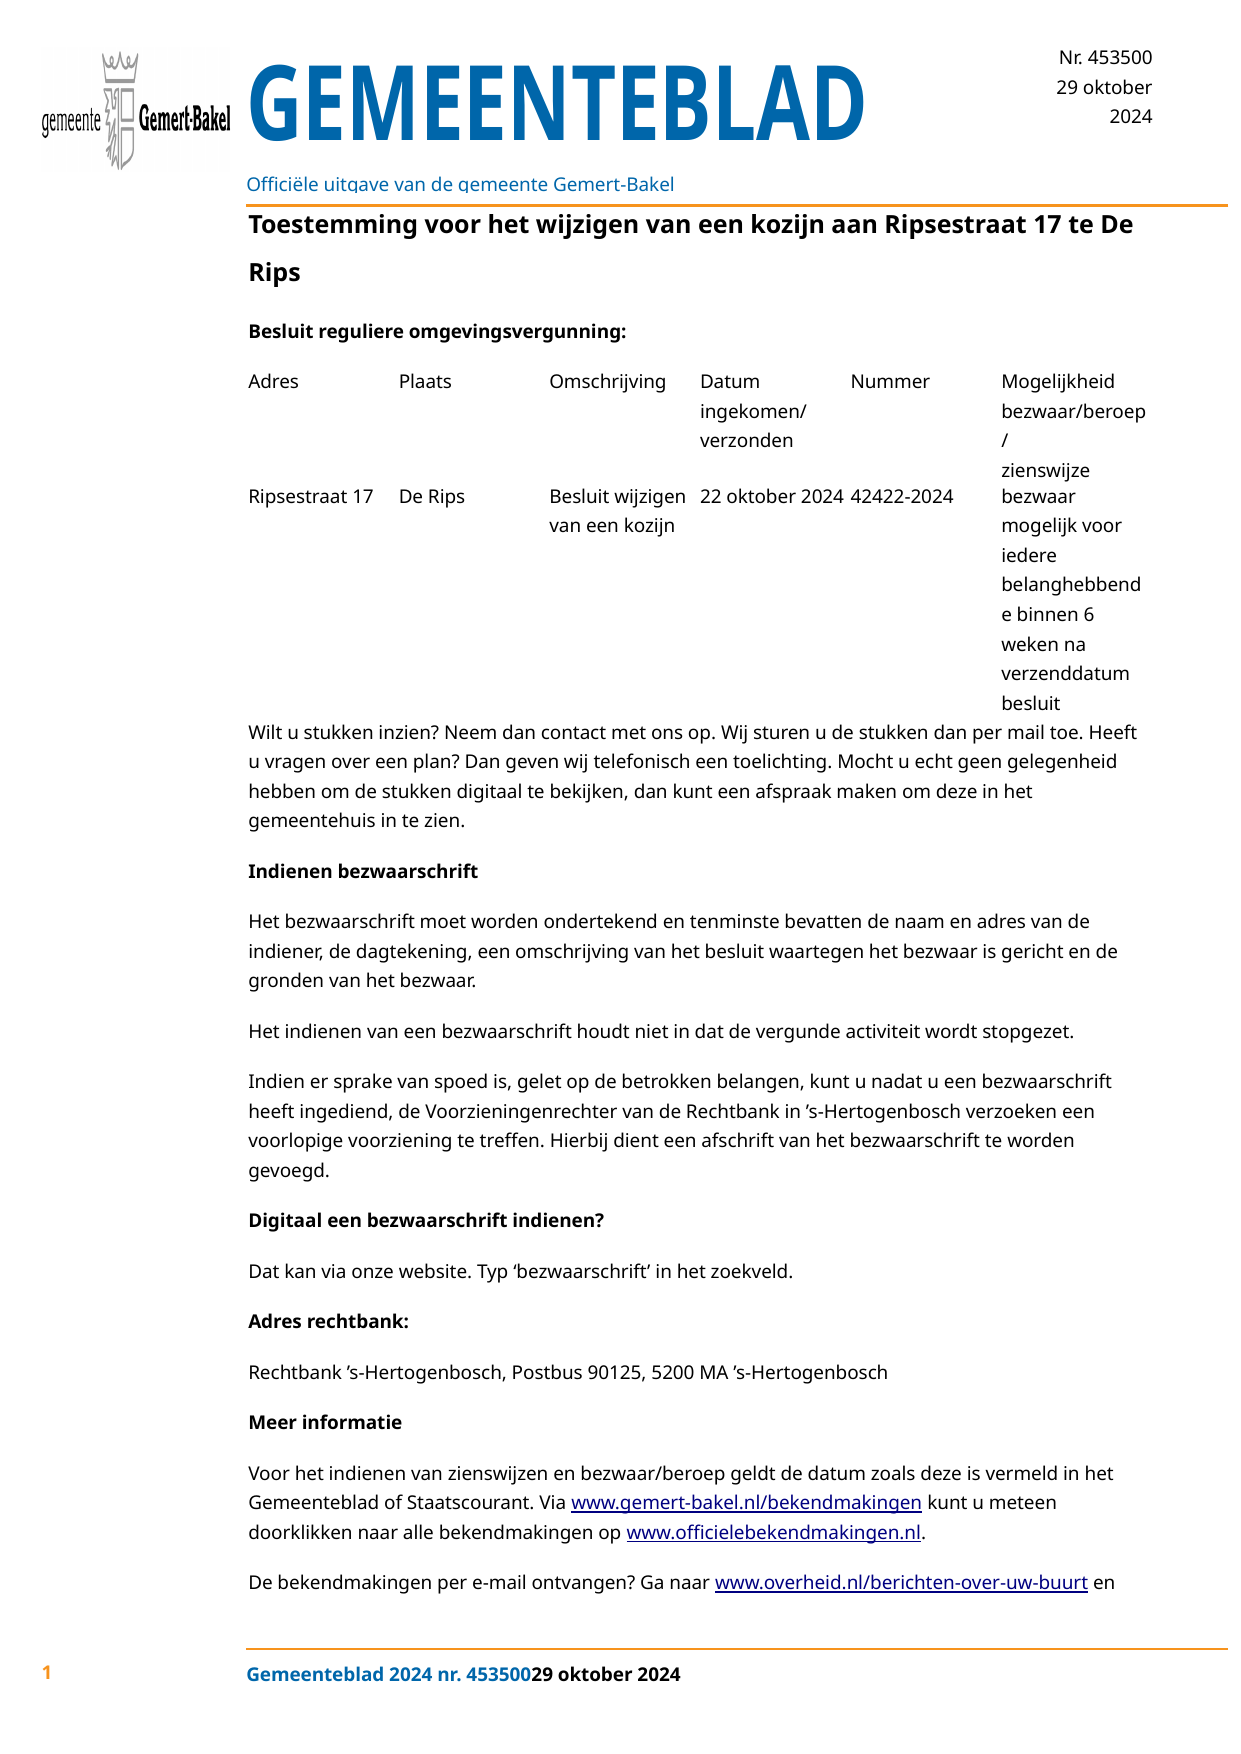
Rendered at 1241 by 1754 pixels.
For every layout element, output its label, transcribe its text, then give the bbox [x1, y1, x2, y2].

text Rechtbank ’s-Hertogenbosch, Postbus 90125, 5200 MA ’s-Hertogenbosch [248, 1359, 1152, 1385]
table_cell bezwaar mogelijk voor iedere belanghebbende binnen 6 weken na verzenddatum besluit [1001, 483, 1152, 716]
text Voor het indienen van zienswijzen en bezwaar/beroep geldt de datum zoals deze is vermeld in het Gemeenteblad of Staatscourant. Via www.gemert-bakel.nl/bekendmakingen kunt u meteen doorklikken naar alle bekendmakingen op www.officielebekendmakingen.nl. [248, 1460, 1152, 1545]
text Besluit reguliere omgevingsvergunning: [248, 318, 1152, 344]
table_cell 22 oktober 2024 [700, 483, 850, 716]
table_header Plaats [399, 369, 549, 483]
text Indienen bezwaarschrift [248, 858, 1152, 884]
text Dat kan via onze website. Typ ‘bezwaarschrift’ in het zoekveld. [248, 1258, 1152, 1284]
table_header Omschrijving [549, 369, 700, 483]
table_cell De Rips [399, 483, 549, 716]
text Meer informatie [248, 1409, 1152, 1435]
text Indien er sprake van spoed is, gelet op de betrokken belangen, kunt u nadat u een bezwaarschrift heeft ingediend, de Voorzieningenrechter van de Rechtbank in ’s-Hertogenbosch verzoeken een voorlopige voorziening te treffen. Hierbij dient een afschrift van het bezwaarschrift te worden gevoegd. [248, 1068, 1152, 1183]
text Wilt u stukken inzien? Neem dan contact met ons op. Wij sturen u de stukken dan per mail toe. Heeft u vragen over een plan? Dan geven wij telefonisch een toelichting. Mocht u echt geen gelegenheid hebben om de stukken digitaal te bekijken, dan kunt een afspraak maken om deze in het gemeentehuis in te zien. [248, 719, 1152, 833]
table_header Nummer [850, 369, 1001, 483]
text Adres rechtbank: [248, 1308, 1152, 1334]
text Toestemming voor het wijzigen van een kozijn aan Ripsestraat 17 te De Rips [248, 207, 1152, 288]
text Digitaal een bezwaarschrift indienen? [248, 1208, 1152, 1233]
table_header Mogelijkheid bezwaar/beroep/ zienswijze [1001, 369, 1152, 483]
picture [41, 47, 231, 172]
table_cell 42422-2024 [850, 483, 1001, 716]
text Het bezwaarschrift moet worden ondertekend en tenminste bevatten de naam en adres van de indiener, de dagtekening, een omschrijving van het besluit waartegen het bezwaar is gericht en de gronden van het bezwaar. [248, 908, 1152, 993]
table_header Adres [248, 369, 398, 483]
table_cell Besluit wijzigen van een kozijn [549, 483, 700, 716]
text De bekendmakingen per e-mail ontvangen? Ga naar www.overheid.nl/berichten-over-uw-buurt en [248, 1569, 1152, 1595]
text Het indienen van een bezwaarschrift houdt niet in dat de vergunde activiteit wordt stopgezet. [248, 1018, 1152, 1044]
table_cell Ripsestraat 17 [248, 483, 398, 716]
table_header Datum ingekomen/ verzonden [700, 369, 850, 483]
